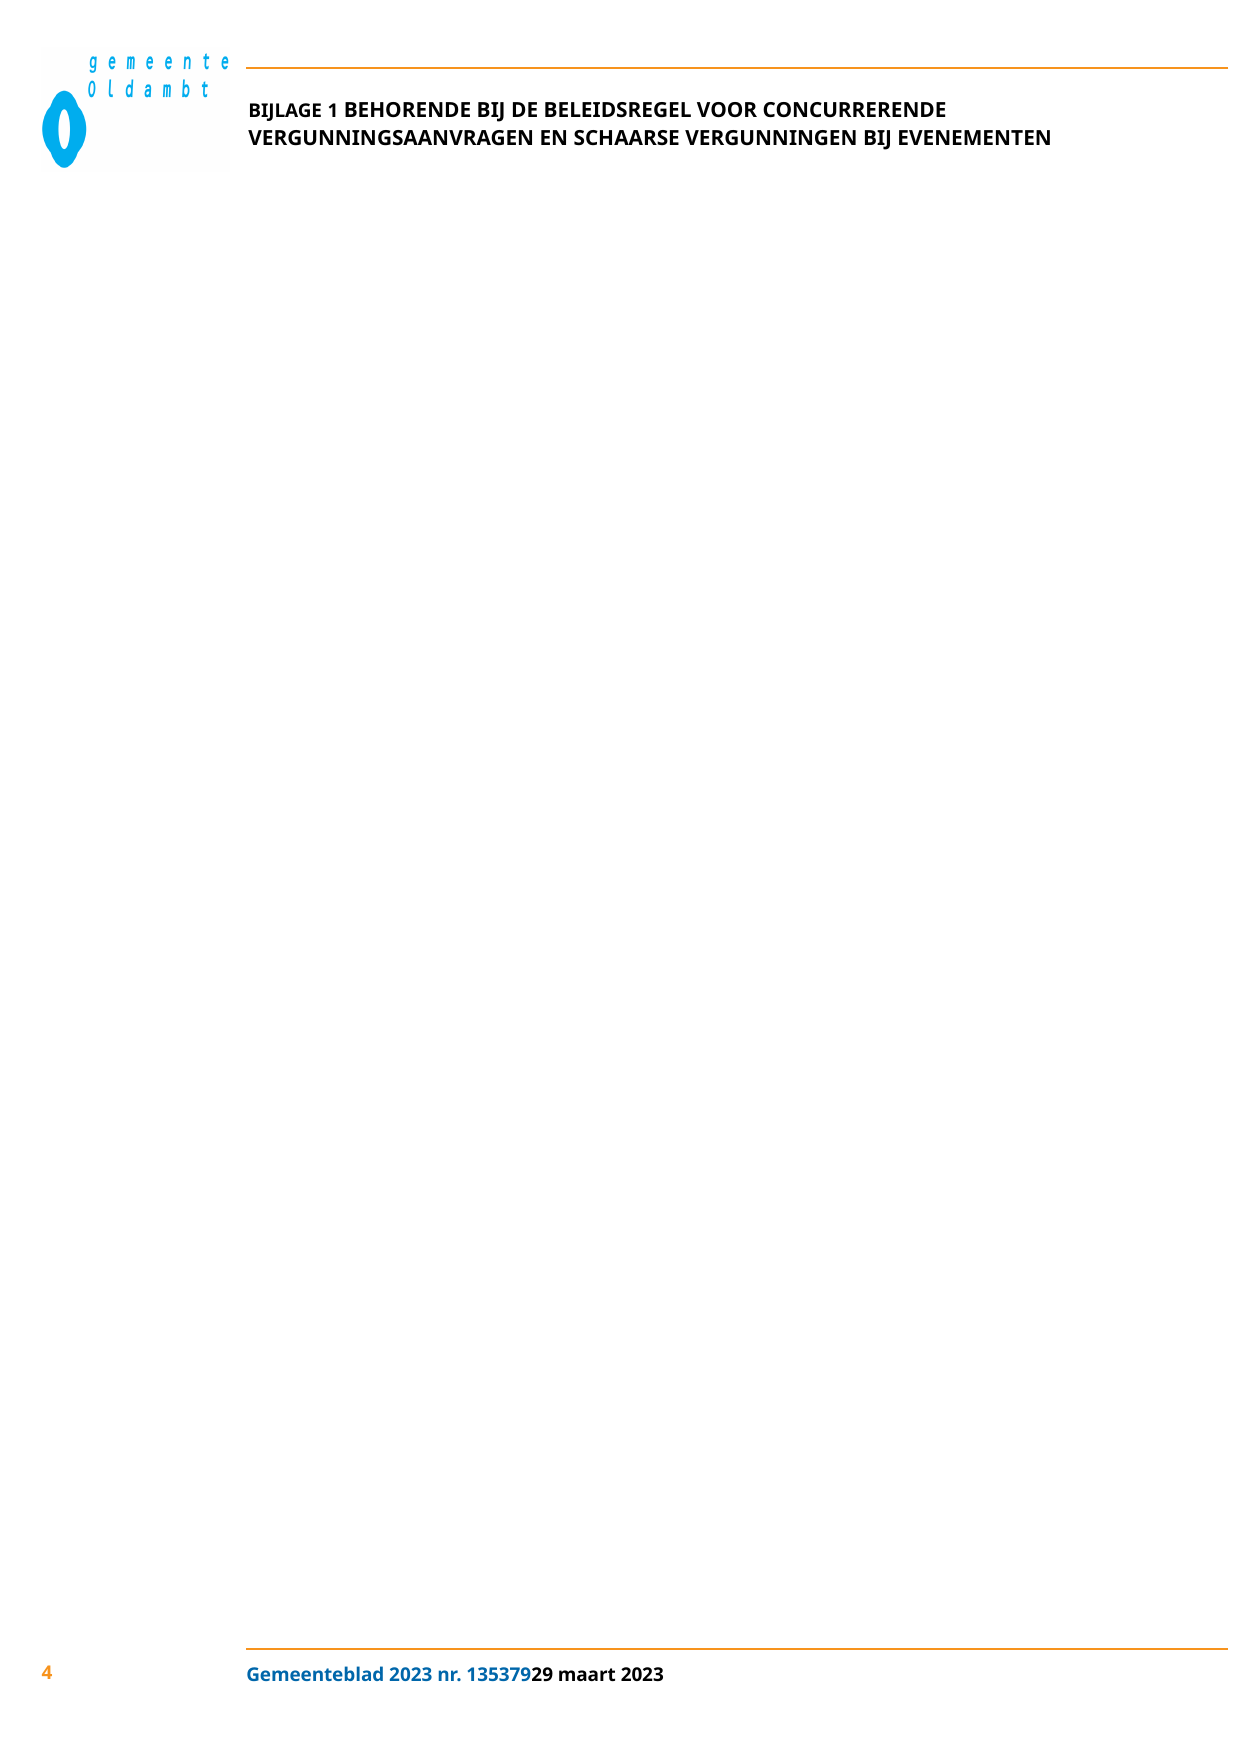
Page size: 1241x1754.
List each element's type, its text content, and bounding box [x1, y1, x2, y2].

text BIJLAGE 1 BEHORENDE BIJ DE BELEIDSREGEL VOOR CONCURRERENDE VERGUNNINGSAANVRAGEN EN SCHAARSE VERGUNNINGEN BIJ EVENEMENTEN [248, 95, 1152, 152]
picture [41, 47, 231, 172]
